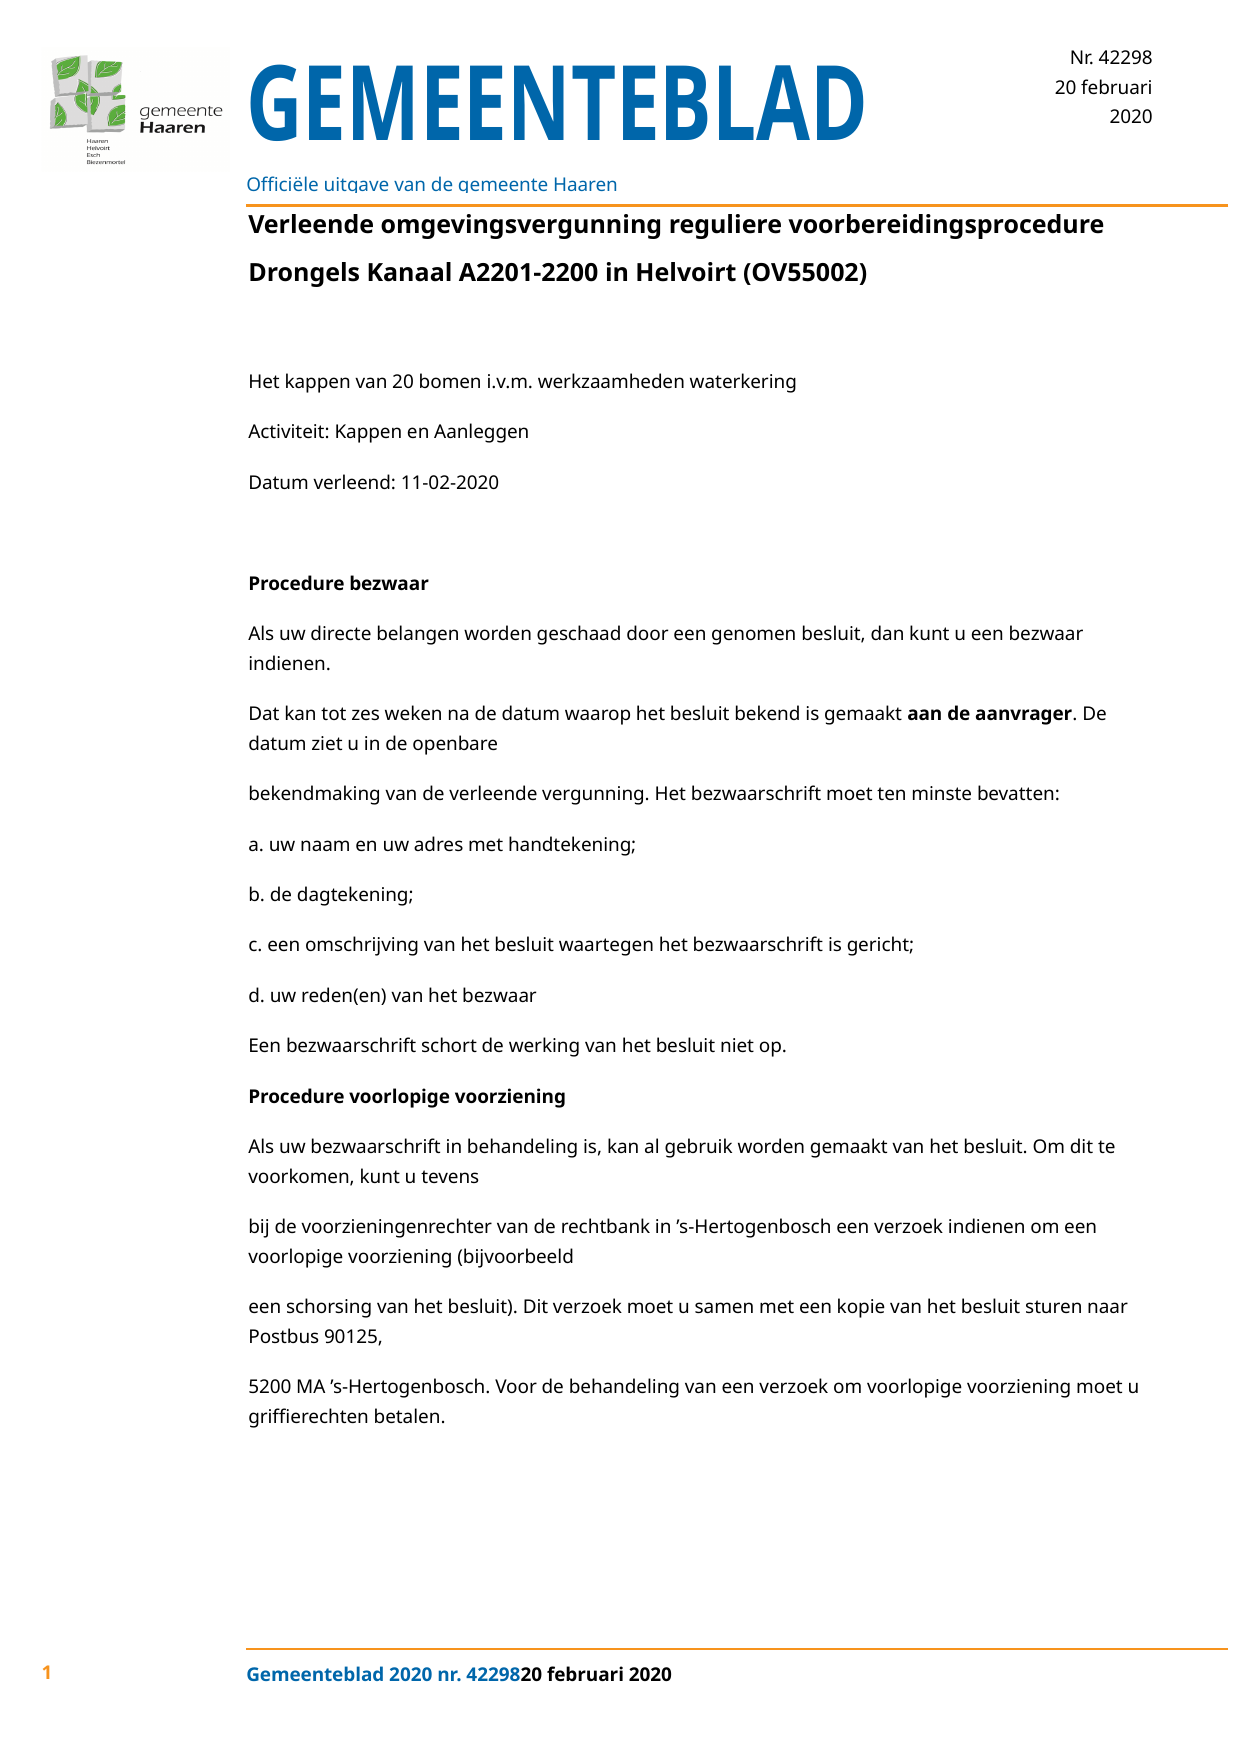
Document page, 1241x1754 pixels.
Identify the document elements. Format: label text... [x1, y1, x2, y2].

text Als uw directe belangen worden geschaad door een genomen besluit, dan kunt u een bezwaar indienen. [248, 620, 1152, 676]
text bekendmaking van de verleende vergunning. Het bezwaarschrift moet ten minste bevatten: [248, 780, 1152, 806]
picture [41, 47, 231, 172]
text d. uw reden(en) van het bezwaar [248, 982, 1152, 1008]
text c. een omschrijving van het besluit waartegen het bezwaarschrift is gericht; [248, 932, 1152, 957]
text Datum verleend: 11-02-2020 [248, 469, 1152, 495]
text Procedure bezwaar [248, 570, 1152, 596]
text Het kappen van 20 bomen i.v.m. werkzaamheden waterkering [248, 368, 1152, 394]
text Activiteit: Kappen en Aanleggen [248, 419, 1152, 444]
text een schorsing van het besluit). Dit verzoek moet u samen met een kopie van het besluit sturen naar Postbus 90125, [248, 1293, 1152, 1349]
text Verleende omgevingsvergunning reguliere voorbereidingsprocedure Drongels Kanaal A2201-2200 in Helvoirt (OV55002) [248, 207, 1152, 288]
text Dat kan tot zes weken na de datum waarop het besluit bekend is gemaakt aan de aanvrager. De datum ziet u in de openbare [248, 700, 1152, 756]
text b. de dagtekening; [248, 881, 1152, 907]
text Als uw bezwaarschrift in behandeling is, kan al gebruik worden gemaakt van het besluit. Om dit te voorkomen, kunt u tevens [248, 1133, 1152, 1189]
text 5200 MA ’s-Hertogenbosch. Voor de behandeling van een verzoek om voorlopige voorziening moet u griffierechten betalen. [248, 1373, 1152, 1429]
text bij de voorzieningenrechter van de rechtbank in ’s-Hertogenbosch een verzoek indienen om een voorlopige voorziening (bijvoorbeeld [248, 1213, 1152, 1269]
text a. uw naam en uw adres met handtekening; [248, 831, 1152, 857]
text Een bezwaarschrift schort de werking van het besluit niet op. [248, 1032, 1152, 1058]
text Procedure voorlopige voorziening [248, 1083, 1152, 1109]
